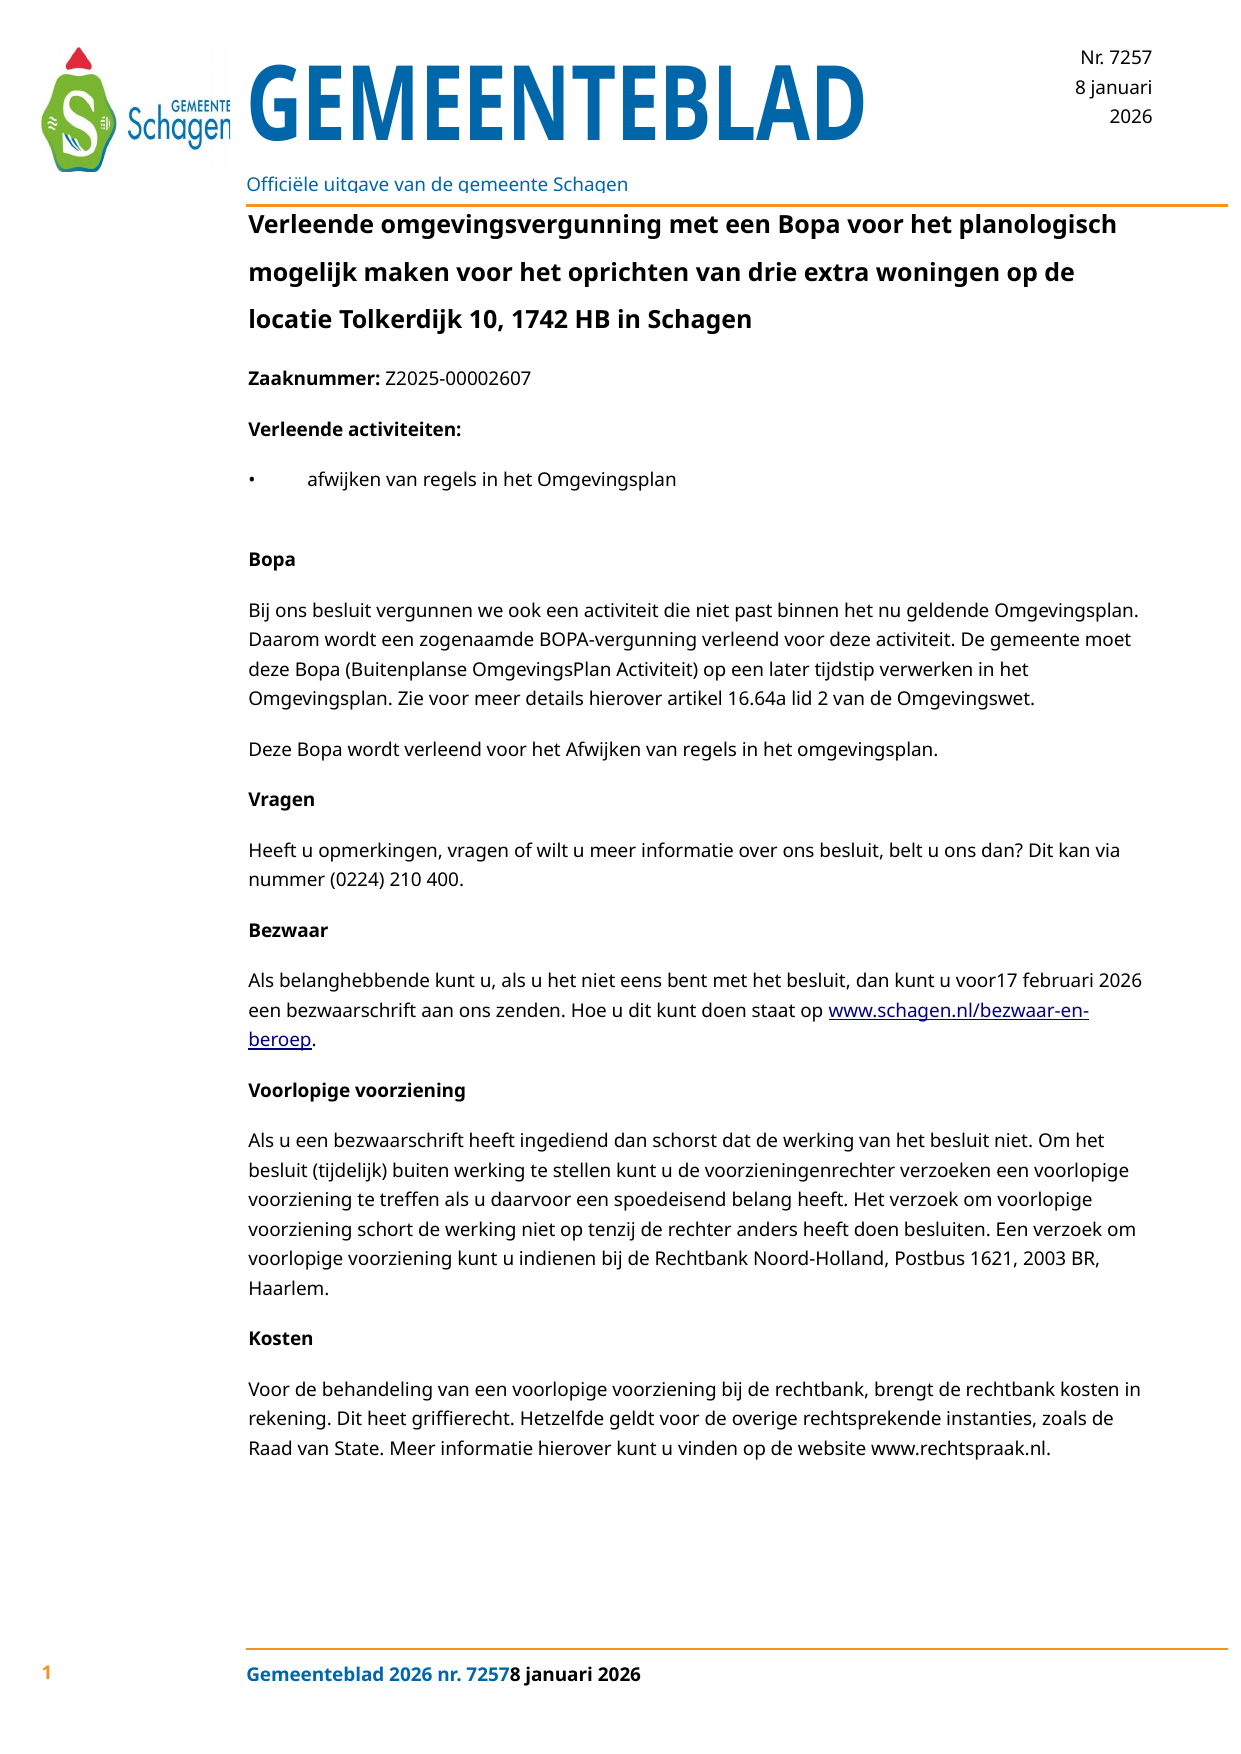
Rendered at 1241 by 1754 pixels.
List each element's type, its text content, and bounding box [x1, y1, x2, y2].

text Als u een bezwaarschrift heeft ingediend dan schorst dat de werking van het besluit niet. Om het besluit (tijdelijk) buiten werking te stellen kunt u de voorzieningenrechter verzoeken een voorlopige voorziening te treffen als u daarvoor een spoedeisend belang heeft. Het verzoek om voorlopige voorziening schort de werking niet op tenzij de rechter anders heeft doen besluiten. Een verzoek om voorlopige voorziening kunt u indienen bij de Rechtbank Noord-Holland, Postbus 1621, 2003 BR, Haarlem. [248, 1127, 1152, 1301]
picture [41, 47, 231, 172]
text Voorlopige voorziening [248, 1077, 1152, 1102]
text Als belanghebbende kunt u, als u het niet eens bent met het besluit, dan kunt u voor17 februari 2026 een bezwaarschrift aan ons zenden. Hoe u dit kunt doen staat op www.schagen.nl/bezwaar-en-beroep. [248, 967, 1152, 1052]
text Bezwaar [248, 917, 1152, 942]
text Bij ons besluit vergunnen we ook een activiteit die niet past binnen het nu geldende Omgevingsplan. Daarom wordt een zogenaamde BOPA-vergunning verleend voor deze activiteit. De gemeente moet deze Bopa (Buitenplanse OmgevingsPlan Activiteit) op een later tijdstip verwerken in het Omgevingsplan. Zie voor meer details hierover artikel 16.64a lid 2 van de Omgevingswet. [248, 597, 1152, 711]
text Vragen [248, 786, 1152, 812]
text Bopa [248, 546, 1152, 572]
text Voor de behandeling van een voorlopige voorziening bij de rechtbank, brengt de rechtbank kosten in rekening. Dit heet griffierecht. Hetzelfde geldt voor de overige rechtsprekende instanties, zoals de Raad van State. Meer informatie hierover kunt u vinden op de website www.rechtspraak.nl. [248, 1376, 1152, 1461]
text Verleende activiteiten: [248, 416, 1152, 442]
text Zaaknummer: Z2025-00002607 [248, 366, 1152, 391]
text Deze Bopa wordt verleend voor het Afwijken van regels in het omgevingsplan. [248, 736, 1152, 762]
text Kosten [248, 1326, 1152, 1351]
list afwijken van regels in het Omgevingsplan [248, 466, 1152, 492]
text Verleende omgevingsvergunning met een Bopa voor het planologisch mogelijk maken voor het oprichten van drie extra woningen op de locatie Tolkerdijk 10, 1742 HB in Schagen [248, 207, 1152, 336]
text Heeft u opmerkingen, vragen of wilt u meer informatie over ons besluit, belt u ons dan? Dit kan via nummer (0224) 210 400. [248, 837, 1152, 892]
